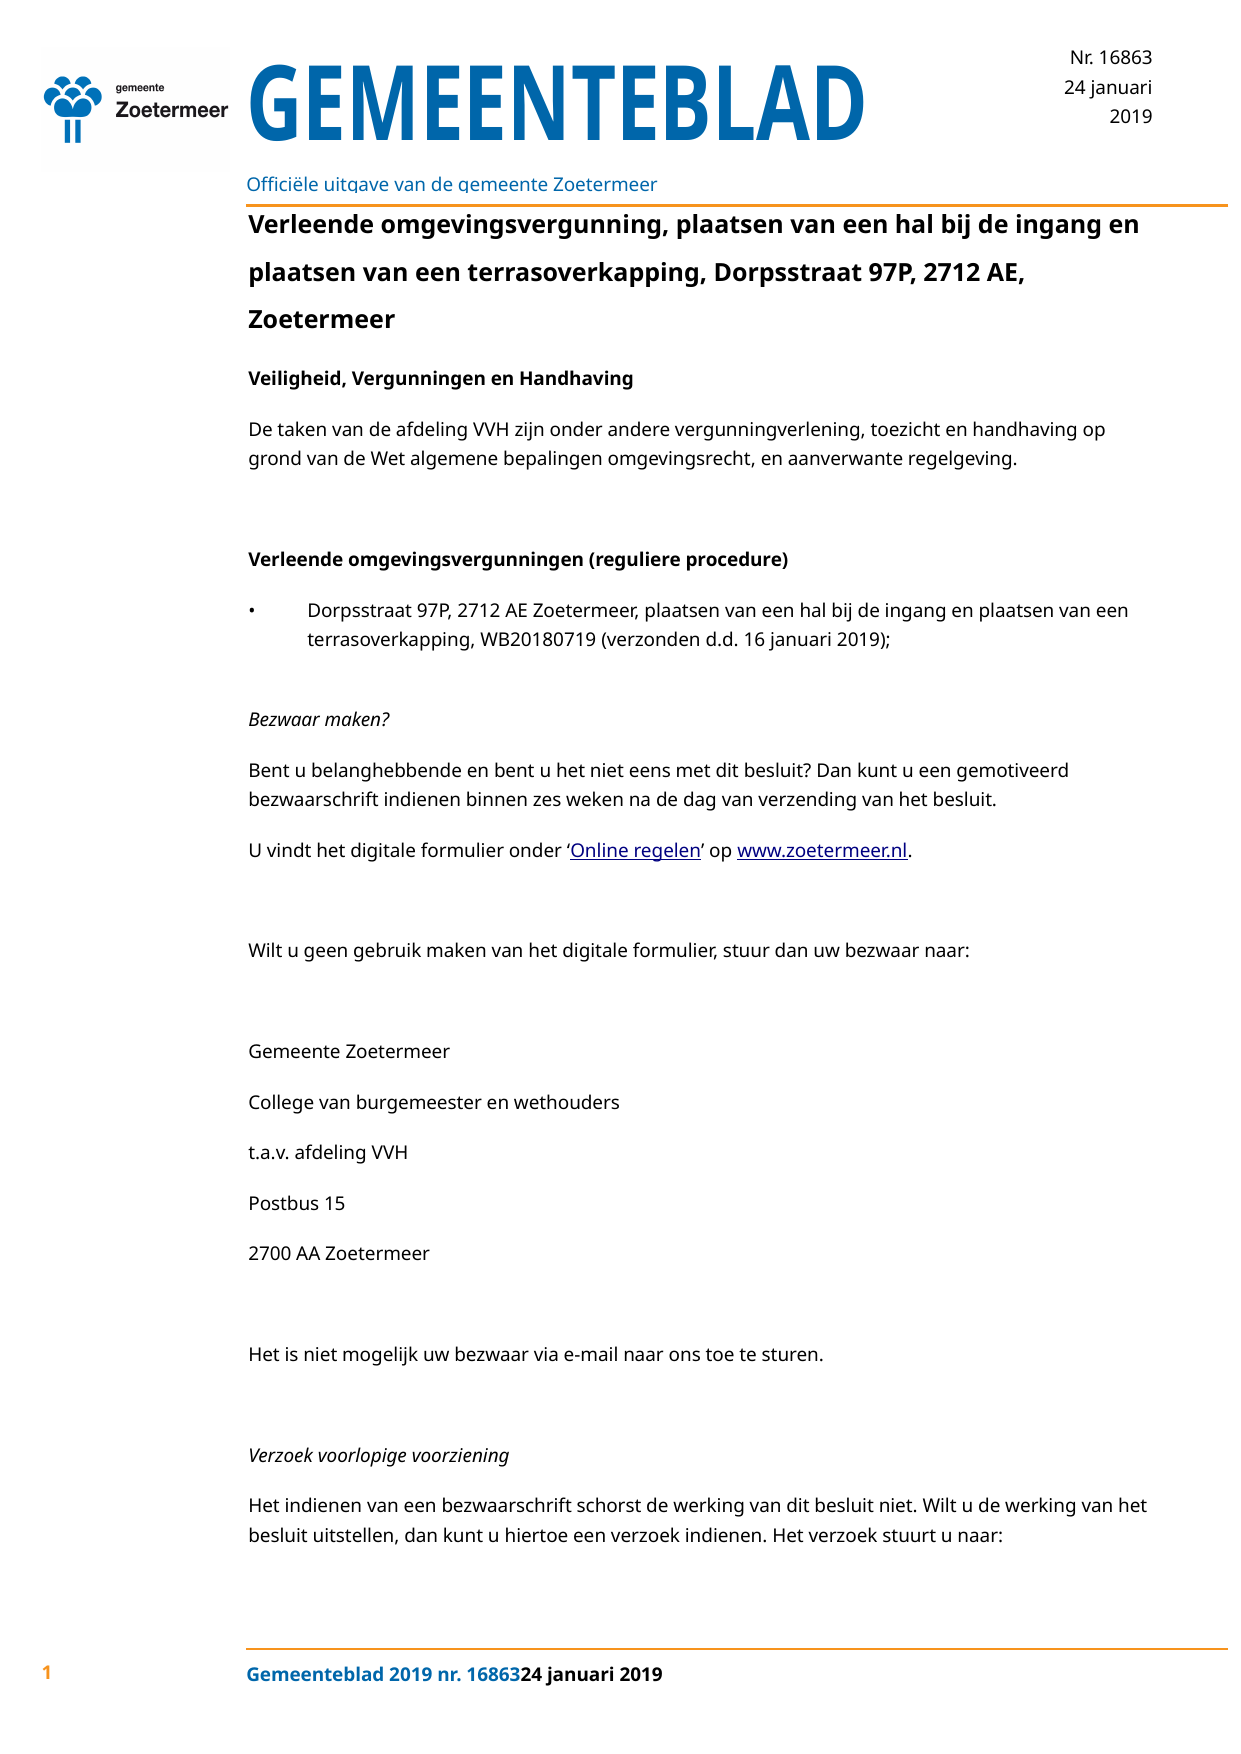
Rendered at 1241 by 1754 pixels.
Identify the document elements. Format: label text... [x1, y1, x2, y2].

text Gemeente Zoetermeer [248, 1038, 1152, 1064]
text Postbus 15 [248, 1190, 1152, 1215]
list Dorpsstraat 97P, 2712 AE Zoetermeer, plaatsen van een hal bij de ingang en plaatsen van een terrasoverkapping, WB20180719 (verzonden d.d. 16 januari 2019); [248, 597, 1152, 652]
text Verleende omgevingsvergunning, plaatsen van een hal bij de ingang en plaatsen van een terrasoverkapping, Dorpsstraat 97P, 2712 AE, Zoetermeer [248, 207, 1152, 336]
text Verleende omgevingsvergunningen (reguliere procedure) [248, 546, 1152, 572]
text Verzoek voorlopige voorziening [248, 1442, 1152, 1467]
text Wilt u geen gebruik maken van het digitale formulier, stuur dan uw bezwaar naar: [248, 938, 1152, 963]
text College van burgemeester en wethouders [248, 1089, 1152, 1114]
picture [41, 47, 231, 172]
text Bent u belanghebbende en bent u het niet eens met dit besluit? Dan kunt u een gemotiveerd bezwaarschrift indienen binnen zes weken na de dag van verzending van het besluit. [248, 757, 1152, 812]
text Veiligheid, Vergunningen en Handhaving [248, 366, 1152, 391]
text De taken van de afdeling VVH zijn onder andere vergunningverlening, toezicht en handhaving op grond van de Wet algemene bepalingen omgevingsrecht, en aanverwante regelgeving. [248, 416, 1152, 471]
text Het is niet mogelijk uw bezwaar via e-mail naar ons toe te sturen. [248, 1341, 1152, 1367]
text U vindt het digitale formulier onder ‘Online regelen’ op www.zoetermeer.nl. [248, 837, 1152, 862]
text Bezwaar maken? [248, 706, 1152, 732]
text 2700 AA Zoetermeer [248, 1240, 1152, 1266]
text t.a.v. afdeling VVH [248, 1139, 1152, 1165]
text Het indienen van een bezwaarschrift schorst de werking van dit besluit niet. Wilt u de werking van het besluit uitstellen, dan kunt u hiertoe een verzoek indienen. Het verzoek stuurt u naar: [248, 1492, 1152, 1547]
